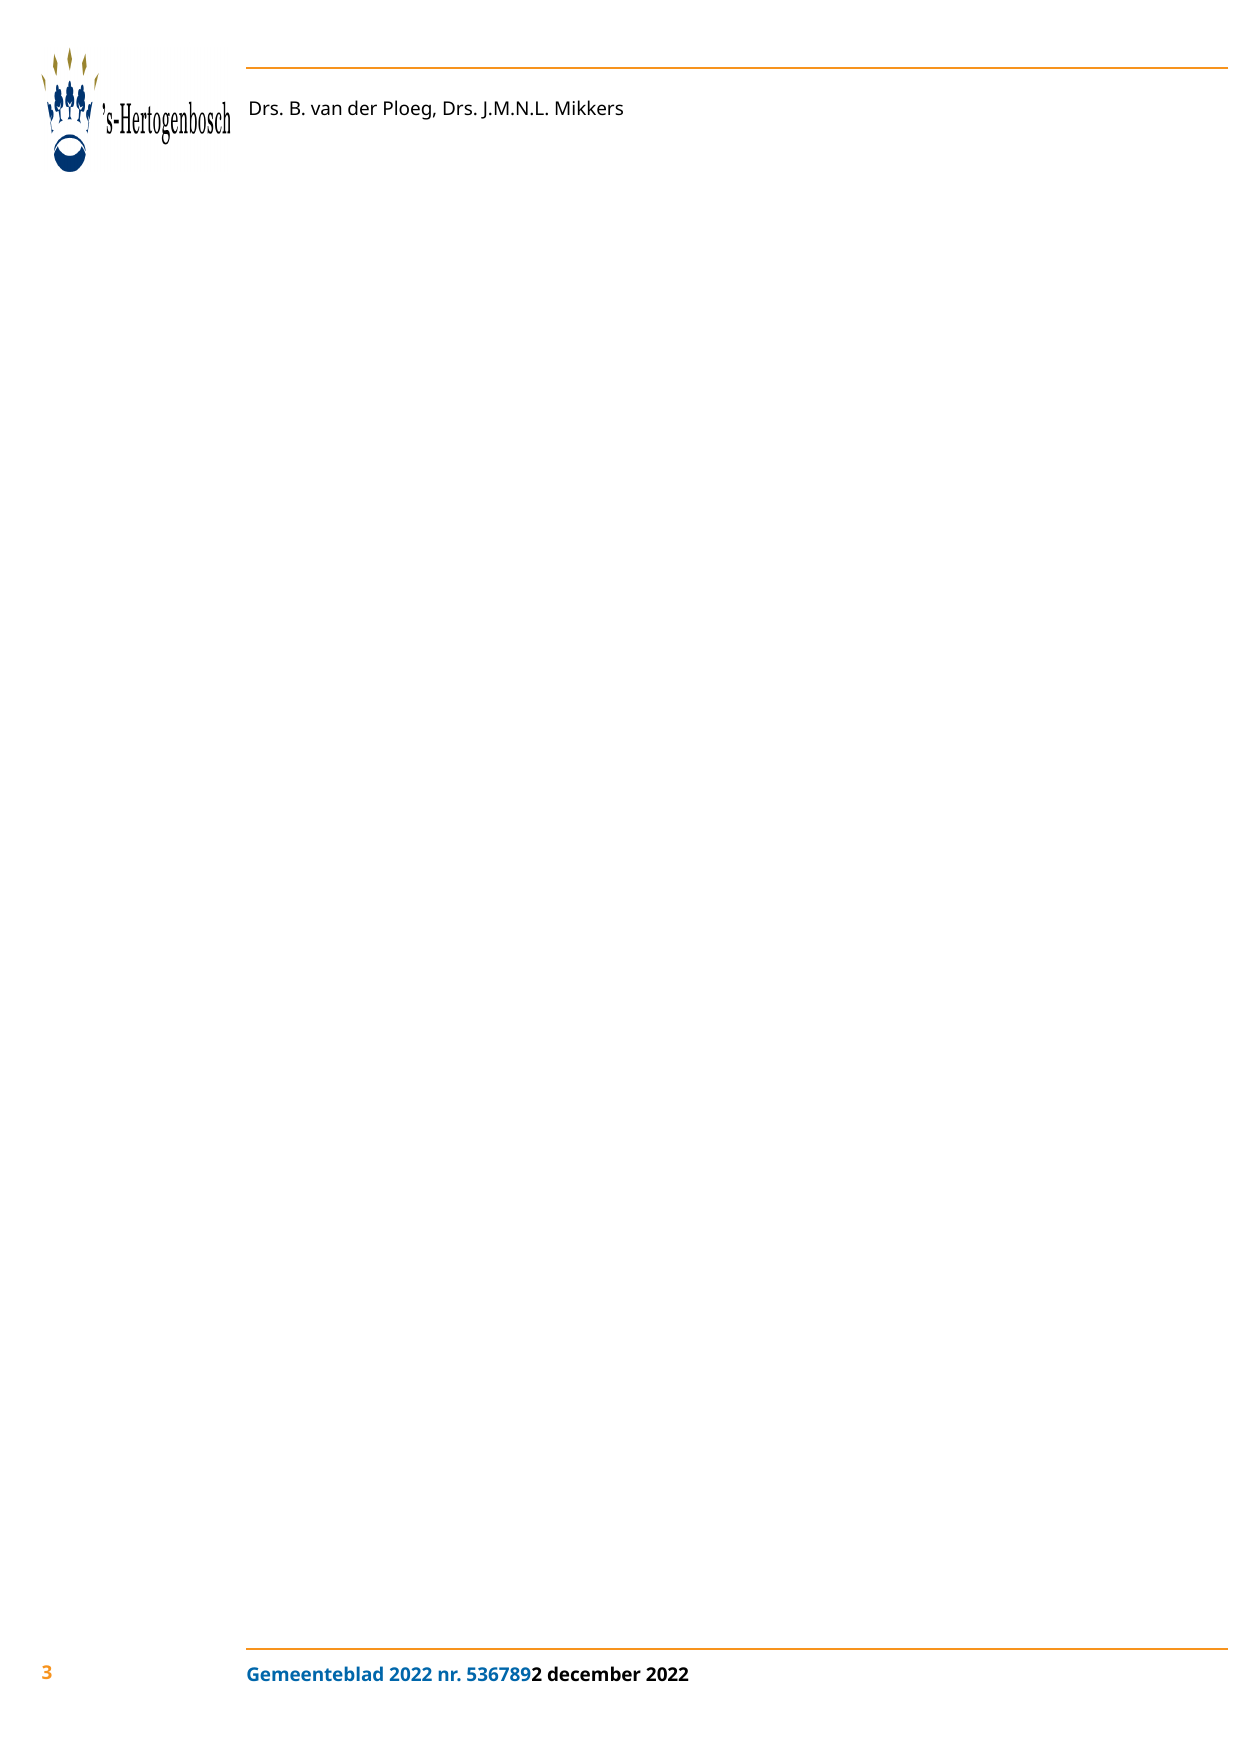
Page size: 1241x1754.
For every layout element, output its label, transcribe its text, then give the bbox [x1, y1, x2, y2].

text Drs. B. van der Ploeg, Drs. J.M.N.L. Mikkers [248, 95, 1152, 121]
picture [41, 47, 231, 172]
